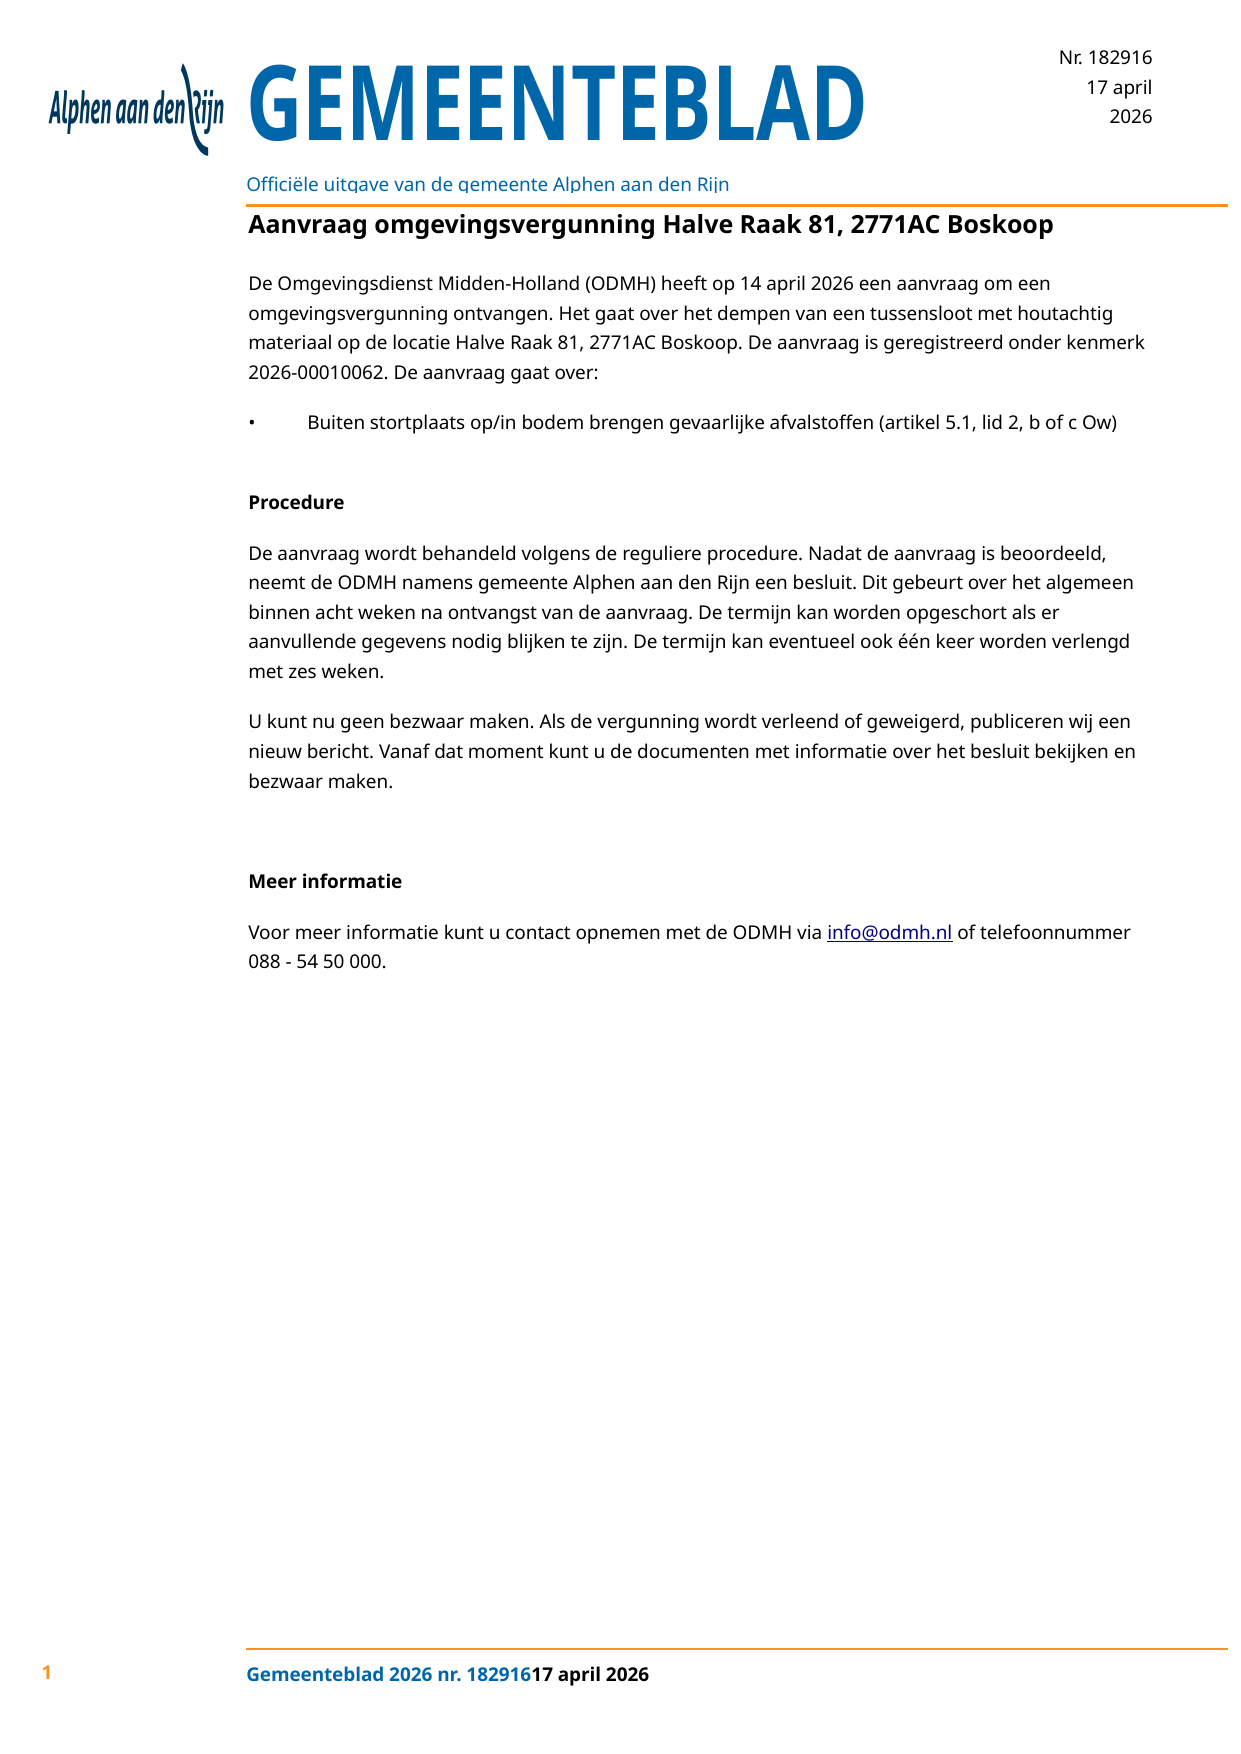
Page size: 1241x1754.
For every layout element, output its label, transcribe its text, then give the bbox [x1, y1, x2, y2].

text Procedure [248, 489, 1152, 515]
list Buiten stortplaats op/in bodem brengen gevaarlijke afvalstoffen (artikel 5.1, lid 2, b of c Ow) [248, 409, 1152, 435]
picture [41, 47, 231, 172]
text Aanvraag omgevingsvergunning Halve Raak 81, 2771AC Boskoop [248, 207, 1152, 241]
text Meer informatie [248, 869, 1152, 894]
text De Omgevingsdienst Midden-Holland (ODMH) heeft op 14 april 2026 een aanvraag om een omgevingsvergunning ontvangen. Het gaat over het dempen van een tussensloot met houtachtig materiaal op de locatie Halve Raak 81, 2771AC Boskoop. De aanvraag is geregistreerd onder kenmerk 2026-00010062. De aanvraag gaat over: [248, 270, 1152, 385]
text Voor meer informatie kunt u contact opnemen met de ODMH via info@odmh.nl of telefoonnummer 088 - 54 50 000. [248, 919, 1152, 974]
text U kunt nu geen bezwaar maken. Als de vergunning wordt verleend of geweigerd, publiceren wij een nieuw bericht. Vanaf dat moment kunt u de documenten met informatie over het besluit bekijken en bezwaar maken. [248, 709, 1152, 793]
text De aanvraag wordt behandeld volgens de reguliere procedure. Nadat de aanvraag is beoordeeld, neemt de ODMH namens gemeente Alphen aan den Rijn een besluit. Dit gebeurt over het algemeen binnen acht weken na ontvangst van de aanvraag. De termijn kan worden opgeschort als er aanvullende gegevens nodig blijken te zijn. De termijn kan eventueel ook één keer worden verlengd met zes weken. [248, 540, 1152, 684]
